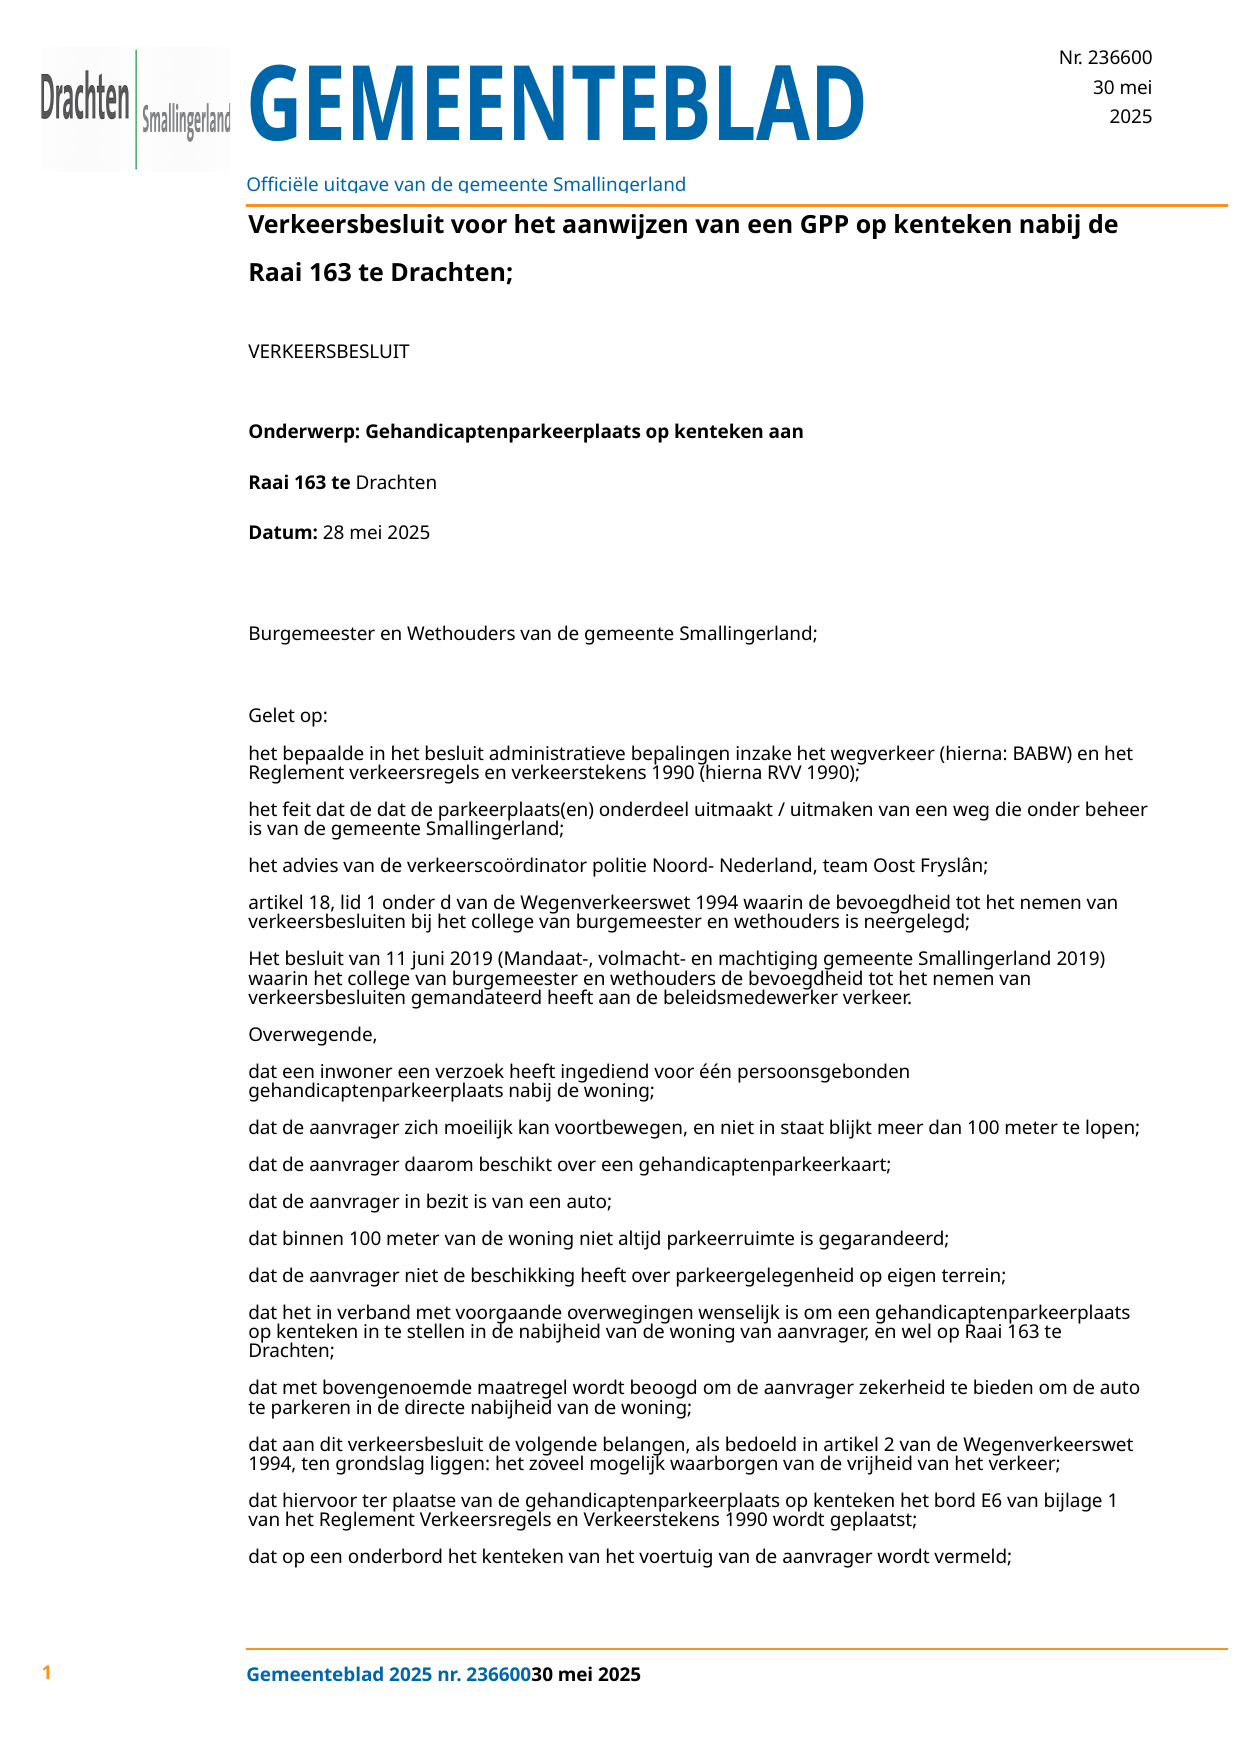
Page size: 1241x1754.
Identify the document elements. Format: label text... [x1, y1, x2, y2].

text Datum: 28 mei 2025 [248, 519, 1152, 545]
text Het besluit van 11 juni 2019 (Mandaat-, volmacht- en machtiging gemeente Smallingerland 2019) waarin het college van burgemeester en wethouders de bevoegdheid tot het nemen van verkeersbesluiten gemandateerd heeft aan de beleidsmedewerker verkeer. [248, 950, 1152, 1008]
text dat de aanvrager in bezit is van een auto; [248, 1193, 1152, 1212]
text Overwegende, [248, 1026, 1152, 1045]
text dat de aanvrager zich moeilijk kan voortbewegen, en niet in staat blijkt meer dan 100 meter te lopen; [248, 1119, 1152, 1138]
text Burgemeester en Wethouders van de gemeente Smallingerland; [248, 620, 1152, 646]
text dat het in verband met voorgaande overwegingen wenselijk is om een gehandicaptenparkeerplaats op kenteken in te stellen in de nabijheid van de woning van aanvrager, en wel op Raai 163 te Drachten; [248, 1304, 1152, 1362]
text Gelet op: [248, 707, 1152, 727]
text dat met bovengenoemde maatregel wordt beoogd om de aanvrager zekerheid te bieden om de auto te parkeren in de directe nabijheid van de woning; [248, 1379, 1152, 1418]
text dat hiervoor ter plaatse van de gehandicaptenparkeerplaats op kenteken het bord E6 van bijlage 1 van het Reglement Verkeersregels en Verkeerstekens 1990 wordt geplaatst; [248, 1492, 1152, 1530]
text het advies van de verkeerscoördinator politie Noord- Nederland, team Oost Fryslân; [248, 857, 1152, 876]
text VERKEERSBESLUIT [248, 339, 1152, 364]
text dat op een onderbord het kenteken van het voertuig van de aanvrager wordt vermeld; [248, 1548, 1152, 1567]
text Onderwerp: Gehandicaptenparkeerplaats op kenteken aan [248, 419, 1152, 444]
text dat de aanvrager niet de beschikking heeft over parkeergelegenheid op eigen terrein; [248, 1267, 1152, 1286]
text dat binnen 100 meter van de woning niet altijd parkeerruimte is gegarandeerd; [248, 1230, 1152, 1249]
text Raai 163 te Drachten [248, 469, 1152, 495]
text artikel 18, lid 1 onder d van de Wegenverkeerswet 1994 waarin de bevoegdheid tot het nemen van verkeersbesluiten bij het college van burgemeester en wethouders is neergelegd; [248, 894, 1152, 932]
text dat aan dit verkeersbesluit de volgende belangen, als bedoeld in artikel 2 van de Wegenverkeerswet 1994, ten grondslag liggen: het zoveel mogelijk waarborgen van de vrijheid van het verkeer; [248, 1436, 1152, 1474]
text het feit dat de dat de parkeerplaats(en) onderdeel uitmaakt / uitmaken van een weg die onder beheer is van de gemeente Smallingerland; [248, 801, 1152, 839]
text Verkeersbesluit voor het aanwijzen van een GPP op kenteken nabij de Raai 163 te Drachten; [248, 207, 1152, 288]
text dat de aanvrager daarom beschikt over een gehandicaptenparkeerkaart; [248, 1156, 1152, 1175]
picture [41, 47, 231, 172]
text dat een inwoner een verzoek heeft ingediend voor één persoonsgebonden gehandicaptenparkeerplaats nabij de woning; [248, 1063, 1152, 1101]
text het bepaalde in het besluit administratieve bepalingen inzake het wegverkeer (hierna: BABW) en het Reglement verkeersregels en verkeerstekens 1990 (hierna RVV 1990); [248, 744, 1152, 783]
